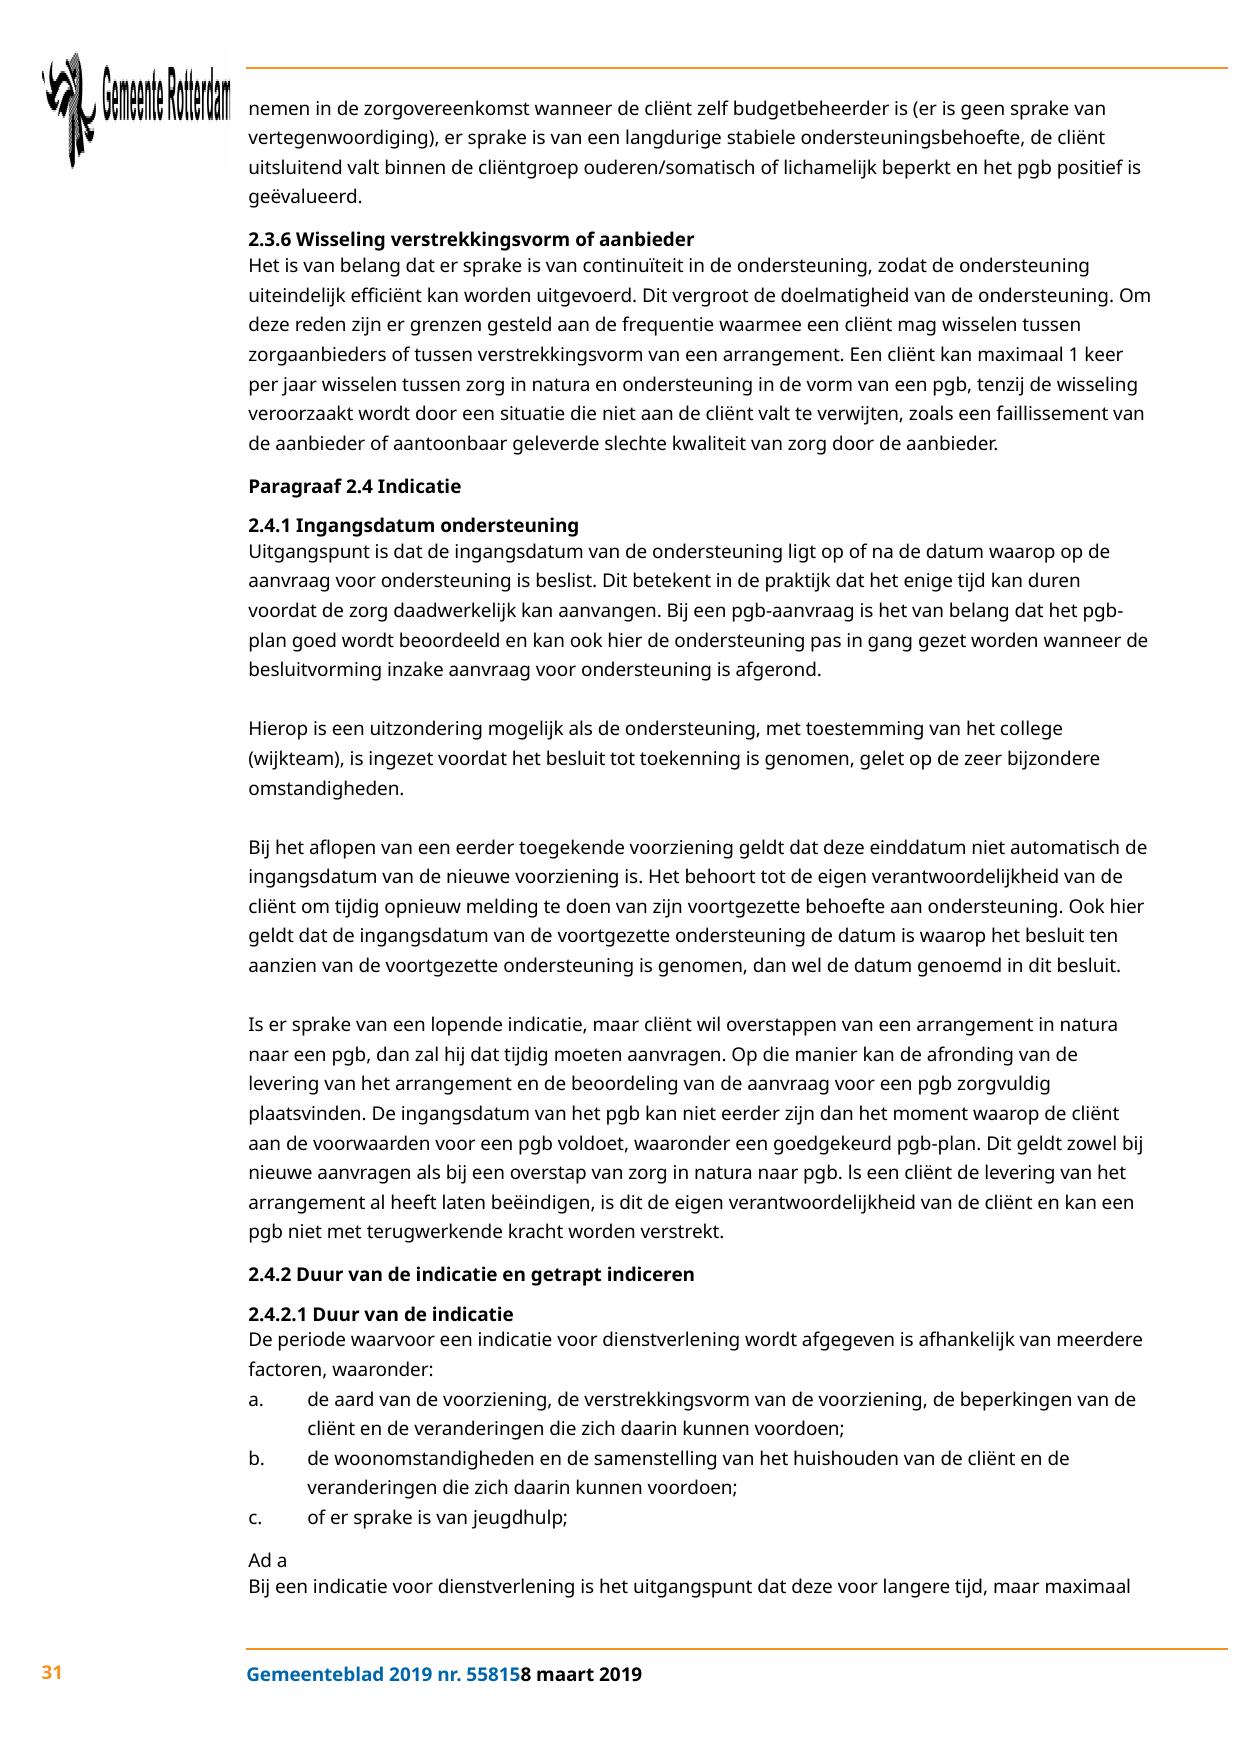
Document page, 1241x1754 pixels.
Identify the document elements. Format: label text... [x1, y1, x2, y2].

text Paragraaf 2.4 Indicatie [248, 473, 1152, 499]
text Uitgangspunt is dat de ingangsdatum van de ondersteuning ligt op of na de datum waarop op de aanvraag voor ondersteuning is beslist. Dit betekent in de praktijk dat het enige tijd kan duren voordat de zorg daadwerkelijk kan aanvangen. Bij een pgb-aanvraag is het van belang dat het pgb-plan goed wordt beoordeeld en kan ook hier de ondersteuning pas in gang gezet worden wanneer de besluitvorming inzake aanvraag voor ondersteuning is afgerond. [248, 538, 1152, 682]
text Is er sprake van een lopende indicatie, maar cliënt wil overstappen van een arrangement in natura naar een pgb, dan zal hij dat tijdig moeten aanvragen. Op die manier kan de afronding van de levering van het arrangement en de beoordeling van de aanvraag voor een pgb zorgvuldig plaatsvinden. De ingangsdatum van het pgb kan niet eerder zijn dan het moment waarop de cliënt aan de voorwaarden voor een pgb voldoet, waaronder een goedgekeurd pgb-plan. Dit geldt zowel bij nieuwe aanvragen als bij een overstap van zorg in natura naar pgb. ls een cliënt de levering van het arrangement al heeft laten beëindigen, is dit de eigen verantwoordelijkheid van de cliënt en kan een pgb niet met terugwerkende kracht worden verstrekt. [248, 1011, 1152, 1244]
text De periode waarvoor een indicatie voor dienstverlening wordt afgegeven is afhankelijk van meerdere factoren, waaronder: [248, 1327, 1152, 1382]
text Hierop is een uitzondering mogelijk als de ondersteuning, met toestemming van het college (wijkteam), is ingezet voordat het besluit tot toekenning is genomen, gelet op de zeer bijzondere omstandigheden. [248, 716, 1152, 800]
text 2.4.1 Ingangsdatum ondersteuning [248, 512, 1152, 538]
text Het is van belang dat er sprake is van continuïteit in de ondersteuning, zodat de ondersteuning uiteindelijk efficiënt kan worden uitgevoerd. Dit vergroot de doelmatigheid van de ondersteuning. Om deze reden zijn er grenzen gesteld aan de frequentie waarmee een cliënt mag wisselen tussen zorgaanbieders of tussen verstrekkingsvorm van een arrangement. Een cliënt kan maximaal 1 keer per jaar wisselen tussen zorg in natura en ondersteuning in de vorm van een pgb, tenzij de wisseling veroorzaakt wordt door een situatie die niet aan de cliënt valt te verwijten, zoals een faillissement van de aanbieder of aantoonbaar geleverde slechte kwaliteit van zorg door de aanbieder. [248, 252, 1152, 456]
list de aard van de voorziening, de verstrekkingsvorm van de voorziening, de beperkingen van de cliënt en de veranderingen die zich daarin kunnen voordoen; [248, 1386, 1152, 1441]
text 2.4.2 Duur van de indicatie en getrapt indiceren [248, 1262, 1152, 1287]
text 2.4.2.1 Duur van de indicatie [248, 1301, 1152, 1327]
text Bij een indicatie voor dienstverlening is het uitgangspunt dat deze voor langere tijd, maar maximaal [248, 1573, 1152, 1599]
list of er sprake is van jeugdhulp; [248, 1504, 1152, 1530]
picture [41, 47, 231, 172]
list de woonomstandigheden en de samenstelling van het huishouden van de cliënt en de veranderingen die zich daarin kunnen voordoen; [248, 1445, 1152, 1500]
text Bij het aflopen van een eerder toegekende voorziening geldt dat deze einddatum niet automatisch de ingangsdatum van de nieuwe voorziening is. Het behoort tot de eigen verantwoordelijkheid van de cliënt om tijdig opnieuw melding te doen van zijn voortgezette behoefte aan ondersteuning. Ook hier geldt dat de ingangsdatum van de voortgezette ondersteuning de datum is waarop het besluit ten aanzien van de voortgezette ondersteuning is genomen, dan wel de datum genoemd in dit besluit. [248, 834, 1152, 978]
text Ad a [248, 1547, 1152, 1573]
text nemen in de zorgovereenkomst wanneer de cliënt zelf budgetbeheerder is (er is geen sprake van vertegenwoordiging), er sprake is van een langdurige stabiele ondersteuningsbehoefte, de cliënt uitsluitend valt binnen de cliëntgroep ouderen/somatisch of lichamelijk beperkt en het pgb positief is geëvalueerd. [248, 95, 1152, 209]
text 2.3.6 Wisseling verstrekkingsvorm of aanbieder [248, 227, 1152, 252]
